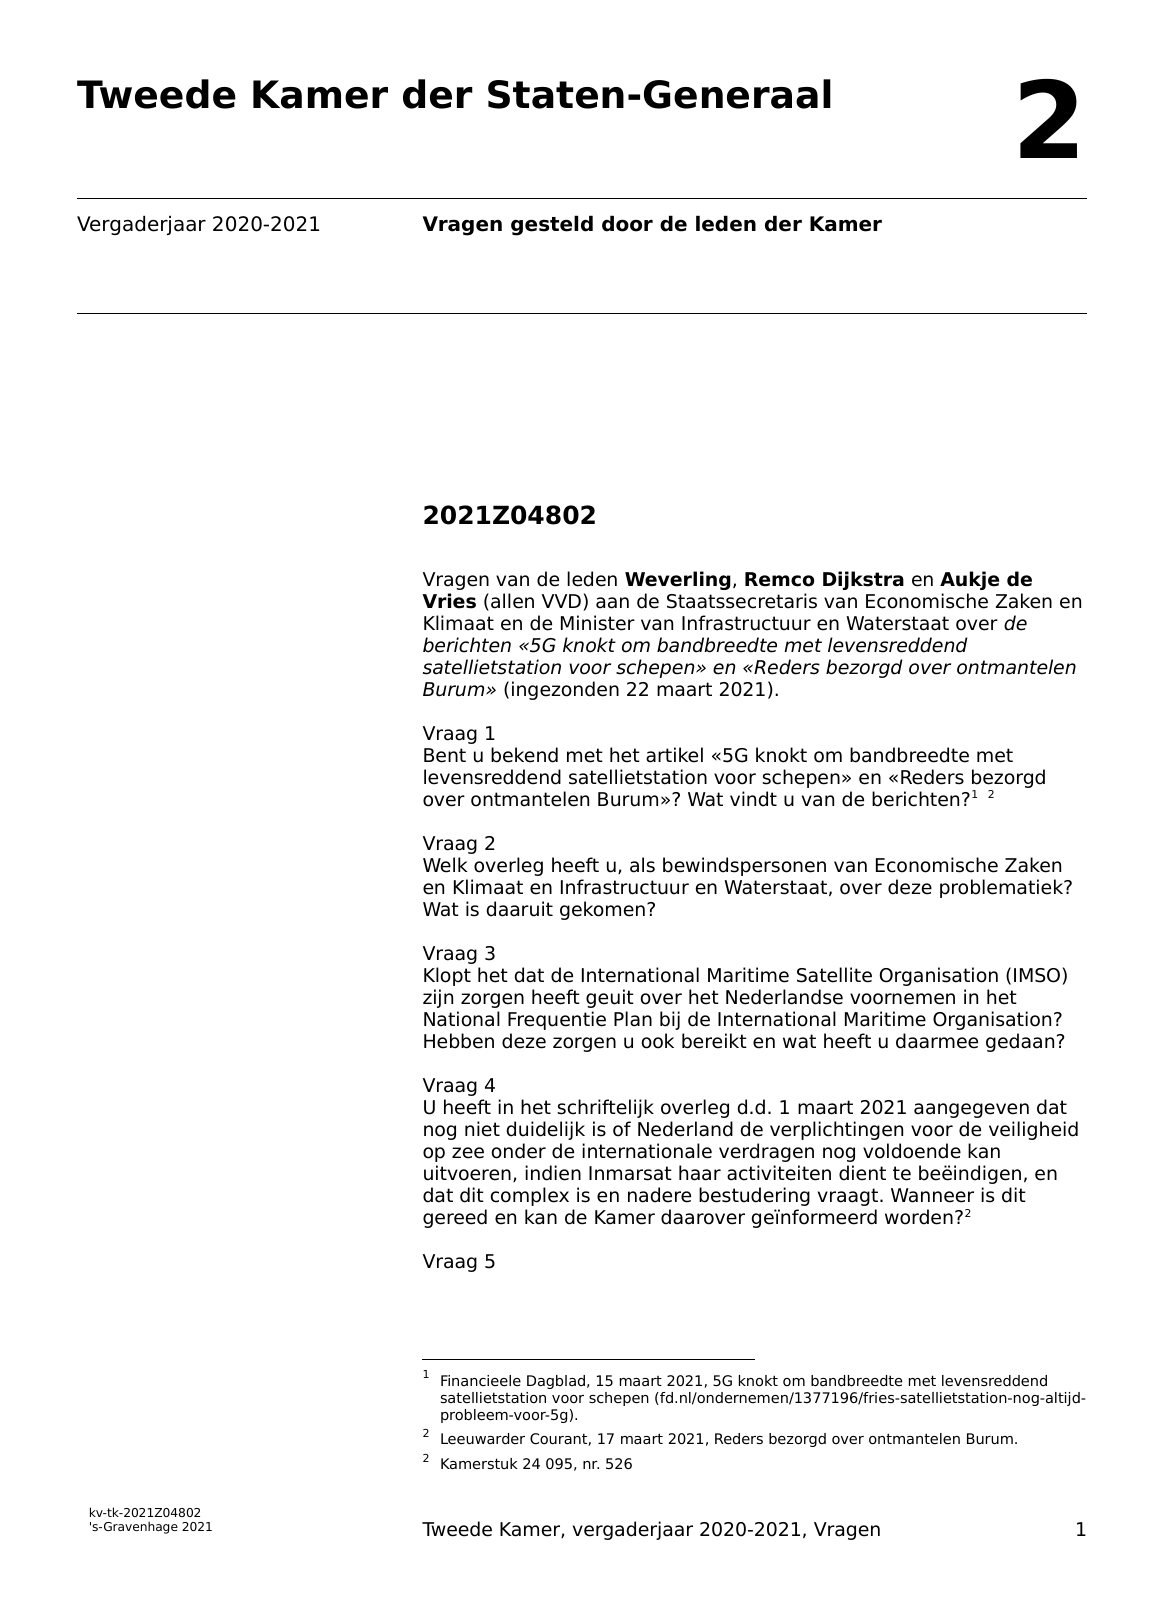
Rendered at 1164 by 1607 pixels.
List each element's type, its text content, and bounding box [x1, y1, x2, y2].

text kv-tk-2021Z04802 [88, 1506, 323, 1520]
text Vragen van de leden Weverling, Remco Dijkstra en Aukje de Vries (allen VVD) aan de Staatssecretaris van Economische Zaken en Klimaat en de Minister van Infrastructuur en Waterstaat over de berichten «5G knokt om bandbreedte met levensreddend satellietstation voor schepen» en «Reders bezorgd over ontmantelen Burum» (ingezonden 22 maart 2021). [422, 569, 1087, 701]
table_cell Vragen gesteld door de leden der Kamer [422, 199, 1087, 313]
table_header 2 [886, 59, 1087, 198]
text Welk overleg heeft u, als bewindspersonen van Economische Zaken en Klimaat en Infrastructuur en Waterstaat, over deze problematiek? Wat is daaruit gekomen? [422, 855, 1087, 921]
text Klopt het dat de International Maritime Satellite Organisation (IMSO) zijn zorgen heeft geuit over het Nederlandse voornemen in het National Frequentie Plan bij de International Maritime Organisation? Hebben deze zorgen u ook bereikt en wat heeft u daarmee gedaan? [422, 965, 1087, 1053]
text Leeuwarder Courant, 17 maart 2021, Reders bezorgd over ontmantelen Burum. [422, 1427, 1087, 1449]
text 2021Z04802 [422, 501, 1087, 531]
text Vraag 4 [422, 1075, 1087, 1097]
text Bent u bekend met het artikel «5G knokt om bandbreedte met levensreddend satellietstation voor schepen» en «Reders bezorgd over ontmantelen Burum»? Wat vindt u van de berichten? [422, 745, 1087, 811]
text Kamerstuk 24 095, nr. 526 [422, 1452, 1087, 1474]
text 's-Gravenhage 2021 [88, 1520, 323, 1534]
text Vraag 5 [422, 1251, 1087, 1273]
text Vraag 1 [422, 723, 1087, 745]
table_header Tweede Kamer der Staten-Generaal [77, 59, 886, 198]
text U heeft in het schriftelijk overleg d.d. 1 maart 2021 aangegeven dat nog niet duidelijk is of Nederland de verplichtingen voor de veiligheid op zee onder de internationale verdragen nog voldoende kan uitvoeren, indien Inmarsat haar activiteiten dient te beëindigen, en dat dit complex is en nadere bestudering vraagt. Wanneer is dit gereed en kan de Kamer daarover geïnformeerd worden? [422, 1097, 1087, 1229]
text Vraag 3 [422, 943, 1087, 965]
text Financieele Dagblad, 15 maart 2021, 5G knokt om bandbreedte met levensreddend satellietstation voor schepen (fd.nl/ondernemen/1377196/fries-satellietstation-nog-altijd-probleem-voor-5g). [422, 1368, 1087, 1424]
text Vraag 2 [422, 833, 1087, 855]
table_cell Vergaderjaar 2020-2021 [77, 199, 422, 313]
